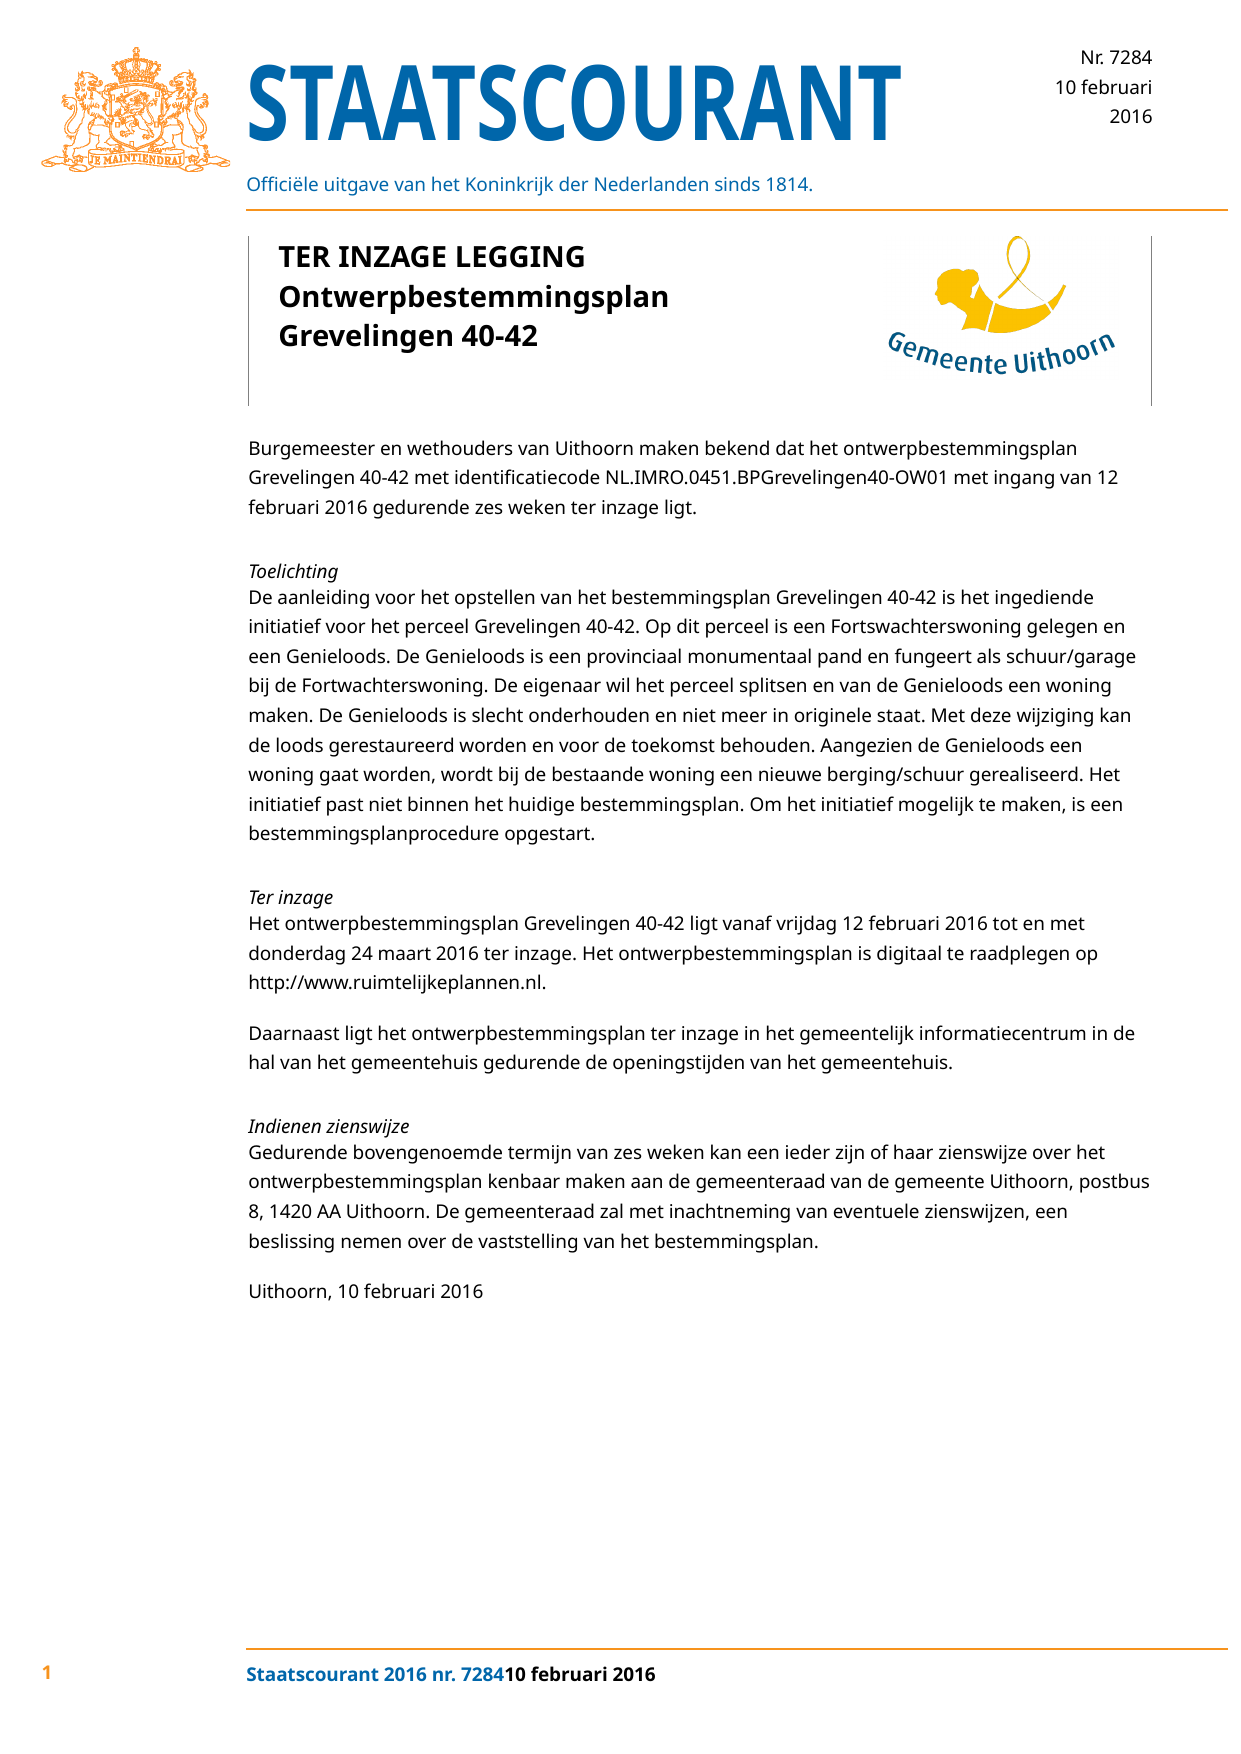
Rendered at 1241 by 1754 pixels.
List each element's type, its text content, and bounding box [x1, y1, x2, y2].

text Het ontwerpbestemmingsplan Grevelingen 40-42 ligt vanaf vrijdag 12 februari 2016 tot en met donderdag 24 maart 2016 ter inzage. Het ontwerpbestemmingsplan is digitaal te raadplegen op http://www.ruimtelijkeplannen.nl. [248, 910, 1152, 995]
table_header TER INZAGE LEGGING Ontwerpbestemmingsplan Grevelingen 40-42 [249, 236, 850, 406]
text Toelichting [248, 558, 1152, 584]
text De aanleiding voor het opstellen van het bestemmingsplan Grevelingen 40-42 is het ingediende initiatief voor het perceel Grevelingen 40-42. Op dit perceel is een Fortswachterswoning gelegen en een Genieloods. De Genieloods is een provinciaal monumentaal pand en fungeert als schuur/garage bij de Fortwachterswoning. De eigenaar wil het perceel splitsen en van de Genieloods een woning maken. De Genieloods is slecht onderhouden en niet meer in originele staat. Met deze wijziging kan de loods gerestaureerd worden en voor de toekomst behouden. Aangezien de Genieloods een woning gaat worden, wordt bij de bestaande woning een nieuwe berging/schuur gerealiseerd. Het initiatief past niet binnen het huidige bestemmingsplan. Om het initiatief mogelijk te maken, is een bestemmingsplanprocedure opgestart. [248, 584, 1152, 846]
text Uithoorn, 10 februari 2016 [248, 1278, 1152, 1304]
table_header [850, 236, 1151, 406]
picture [882, 236, 1119, 380]
text Indienen zienswijze [248, 1113, 1152, 1139]
text Daarnaast ligt het ontwerpbestemmingsplan ter inzage in het gemeentelijk informatiecentrum in de hal van het gemeentehuis gedurende de openingstijden van het gemeentehuis. [248, 1020, 1152, 1075]
text Ter inzage [248, 884, 1152, 910]
picture [41, 47, 231, 172]
text Burgemeester en wethouders van Uithoorn maken bekend dat het ontwerpbestemmingsplan Grevelingen 40-42 met identificatiecode NL.IMRO.0451.BPGrevelingen40-OW01 met ingang van 12 februari 2016 gedurende zes weken ter inzage ligt. [248, 435, 1152, 520]
text Gedurende bovengenoemde termijn van zes weken kan een ieder zijn of haar zienswijze over het ontwerpbestemmingsplan kenbaar maken aan de gemeenteraad van de gemeente Uithoorn, postbus 8, 1420 AA Uithoorn. De gemeenteraad zal met inachtneming van eventuele zienswijzen, een beslissing nemen over de vaststelling van het bestemmingsplan. [248, 1139, 1152, 1253]
